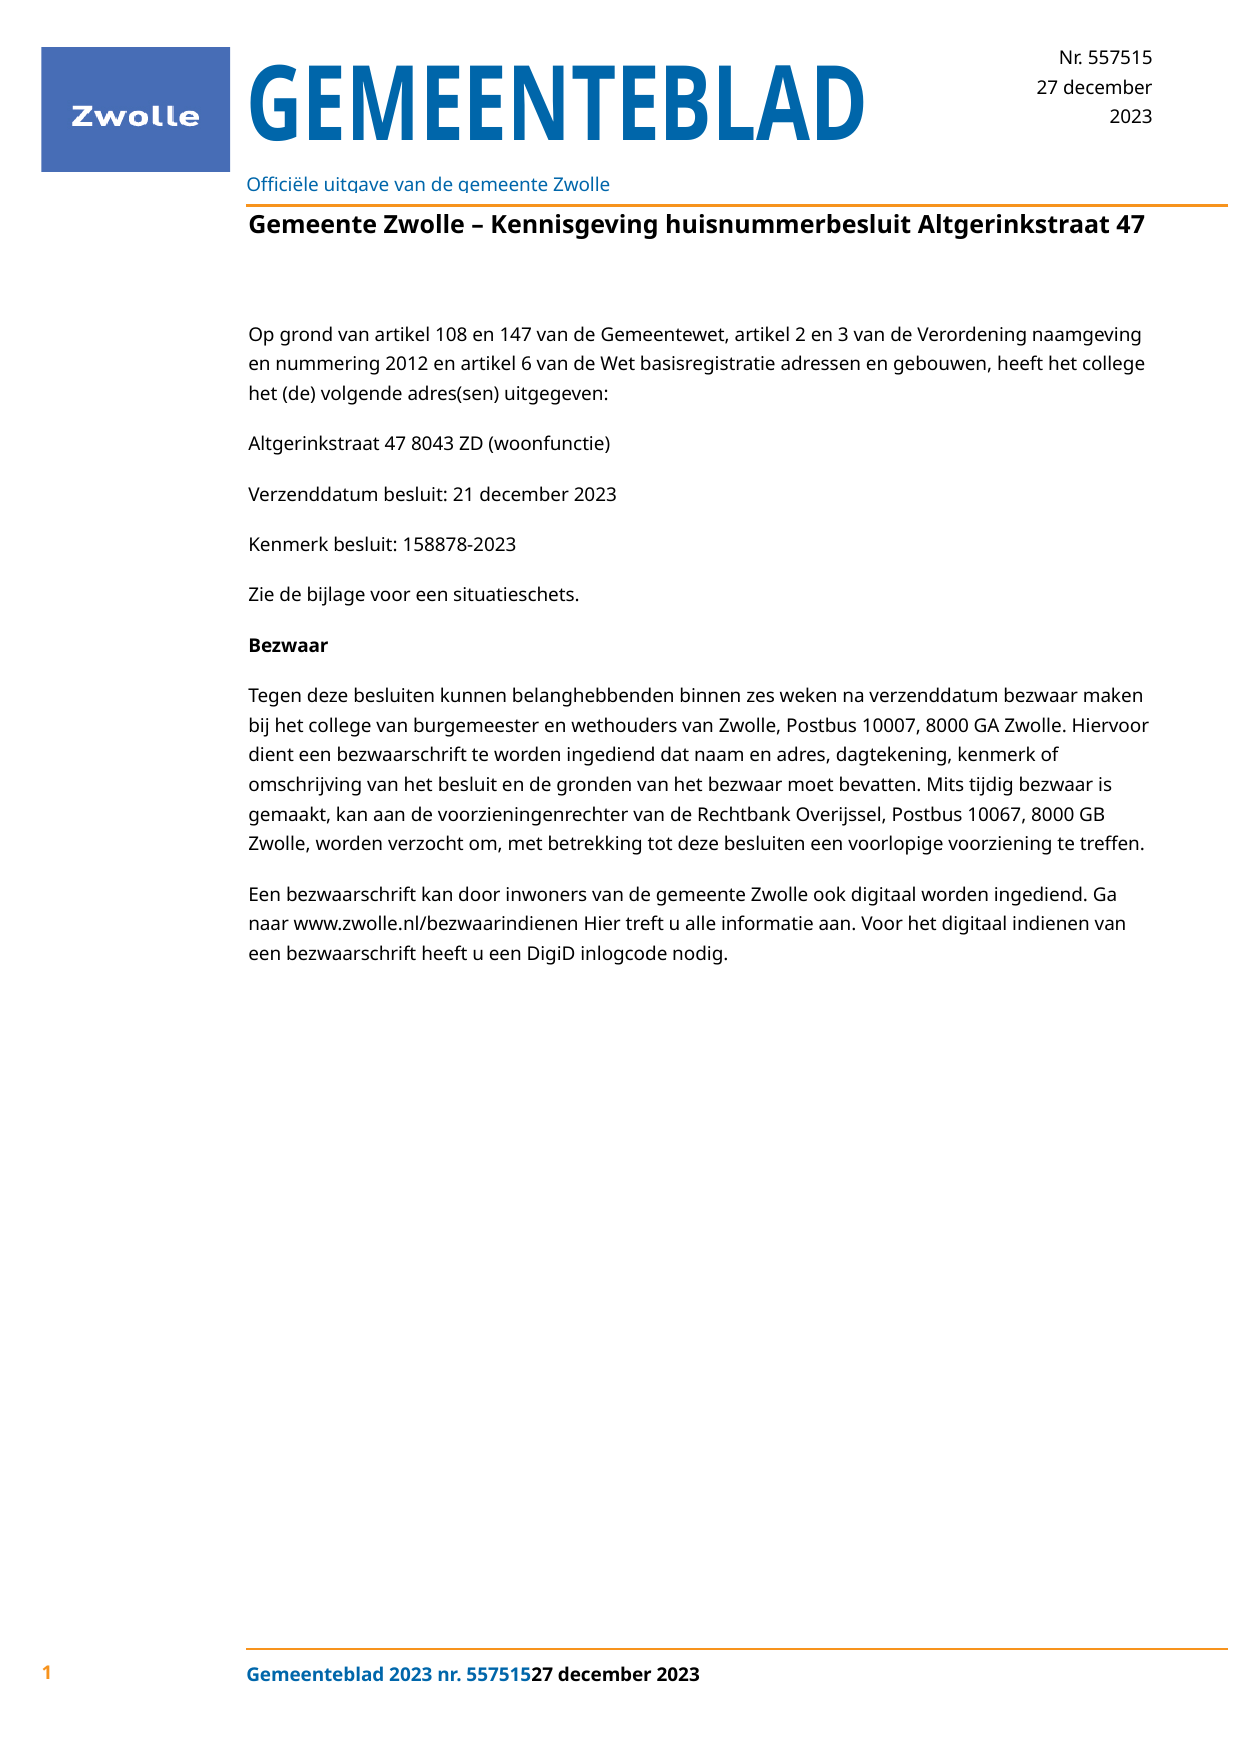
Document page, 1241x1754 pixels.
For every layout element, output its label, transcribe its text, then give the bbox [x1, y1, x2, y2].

text Altgerinkstraat 47 8043 ZD (woonfunctie) [248, 430, 1152, 456]
text Op grond van artikel 108 en 147 van de Gemeentewet, artikel 2 en 3 van de Verordening naamgeving en nummering 2012 en artikel 6 van de Wet basisregistratie adressen en gebouwen, heeft het college het (de) volgende adres(sen) uitgegeven: [248, 321, 1152, 406]
text Tegen deze besluiten kunnen belanghebbenden binnen zes weken na verzenddatum bezwaar maken bij het college van burgemeester en wethouders van Zwolle, Postbus 10007, 8000 GA Zwolle. Hiervoor dient een bezwaarschrift te worden ingediend dat naam en adres, dagtekening, kenmerk of omschrijving van het besluit en de gronden van het bezwaar moet bevatten. Mits tijdig bezwaar is gemaakt, kan aan de voorzieningenrechter van de Rechtbank Overijssel, Postbus 10067, 8000 GB Zwolle, worden verzocht om, met betrekking tot deze besluiten een voorlopige voorziening te treffen. [248, 682, 1152, 856]
text Kenmerk besluit: 158878-2023 [248, 531, 1152, 557]
text Zie de bijlage voor een situatieschets. [248, 582, 1152, 607]
text Bezwaar [248, 632, 1152, 658]
text Een bezwaarschrift kan door inwoners van de gemeente Zwolle ook digitaal worden ingediend. Ga naar www.zwolle.nl/bezwaarindienen Hier treft u alle informatie aan. Voor het digitaal indienen van een bezwaarschrift heeft u een DigiD inlogcode nodig. [248, 881, 1152, 966]
text Verzenddatum besluit: 21 december 2023 [248, 481, 1152, 506]
text Gemeente Zwolle – Kennisgeving huisnummerbesluit Altgerinkstraat 47 [248, 207, 1152, 241]
picture [41, 47, 231, 172]
